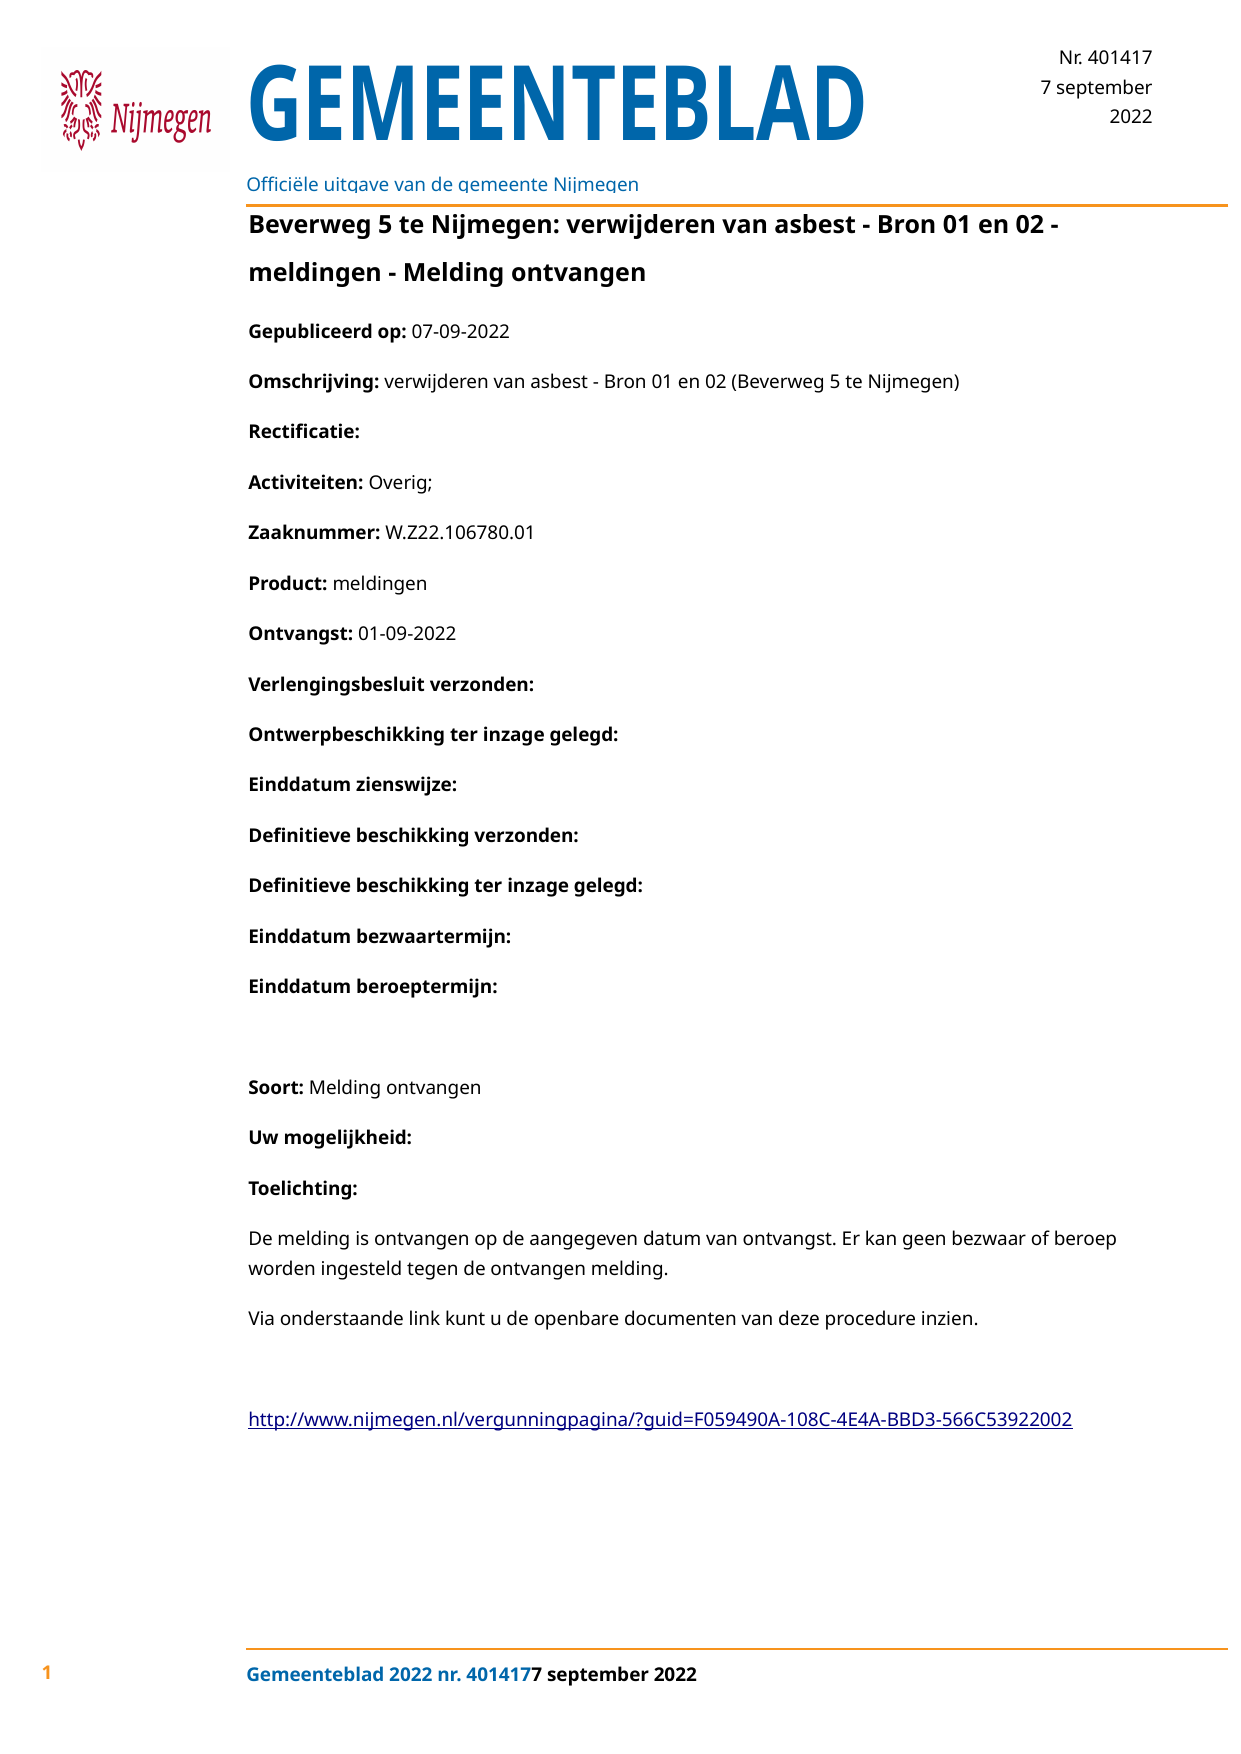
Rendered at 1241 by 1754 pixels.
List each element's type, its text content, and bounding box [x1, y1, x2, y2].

text Verlengingsbesluit verzonden: [248, 671, 1152, 697]
text Ontwerpbeschikking ter inzage gelegd: [248, 721, 1152, 747]
text Gepubliceerd op: 07-09-2022 [248, 318, 1152, 344]
text Einddatum bezwaartermijn: [248, 923, 1152, 949]
text Activiteiten: Overig; [248, 469, 1152, 495]
text Zaaknummer: W.Z22.106780.01 [248, 519, 1152, 545]
text Omschrijving: verwijderen van asbest - Bron 01 en 02 (Beverweg 5 te Nijmegen) [248, 368, 1152, 394]
text Toelichting: [248, 1175, 1152, 1201]
text Via onderstaande link kunt u de openbare documenten van deze procedure inzien. [248, 1305, 1152, 1331]
text Beverweg 5 te Nijmegen: verwijderen van asbest - Bron 01 en 02 - meldingen - Melding ontvangen [248, 207, 1152, 288]
text Rectificatie: [248, 419, 1152, 444]
text Soort: Melding ontvangen [248, 1074, 1152, 1100]
picture [41, 47, 231, 172]
text De melding is ontvangen op de aangegeven datum van ontvangst. Er kan geen bezwaar of beroep worden ingesteld tegen de ontvangen melding. [248, 1225, 1152, 1281]
text Definitieve beschikking ter inzage gelegd: [248, 872, 1152, 898]
text Uw mogelijkheid: [248, 1124, 1152, 1150]
text Ontvangst: 01-09-2022 [248, 620, 1152, 646]
text http://www.nijmegen.nl/vergunningpagina/?guid=F059490A-108C-4E4A-BBD3-566C53922002 [248, 1406, 1152, 1432]
text Einddatum beroeptermijn: [248, 973, 1152, 999]
text Einddatum zienswijze: [248, 772, 1152, 797]
text Definitieve beschikking verzonden: [248, 822, 1152, 848]
text Product: meldingen [248, 570, 1152, 596]
